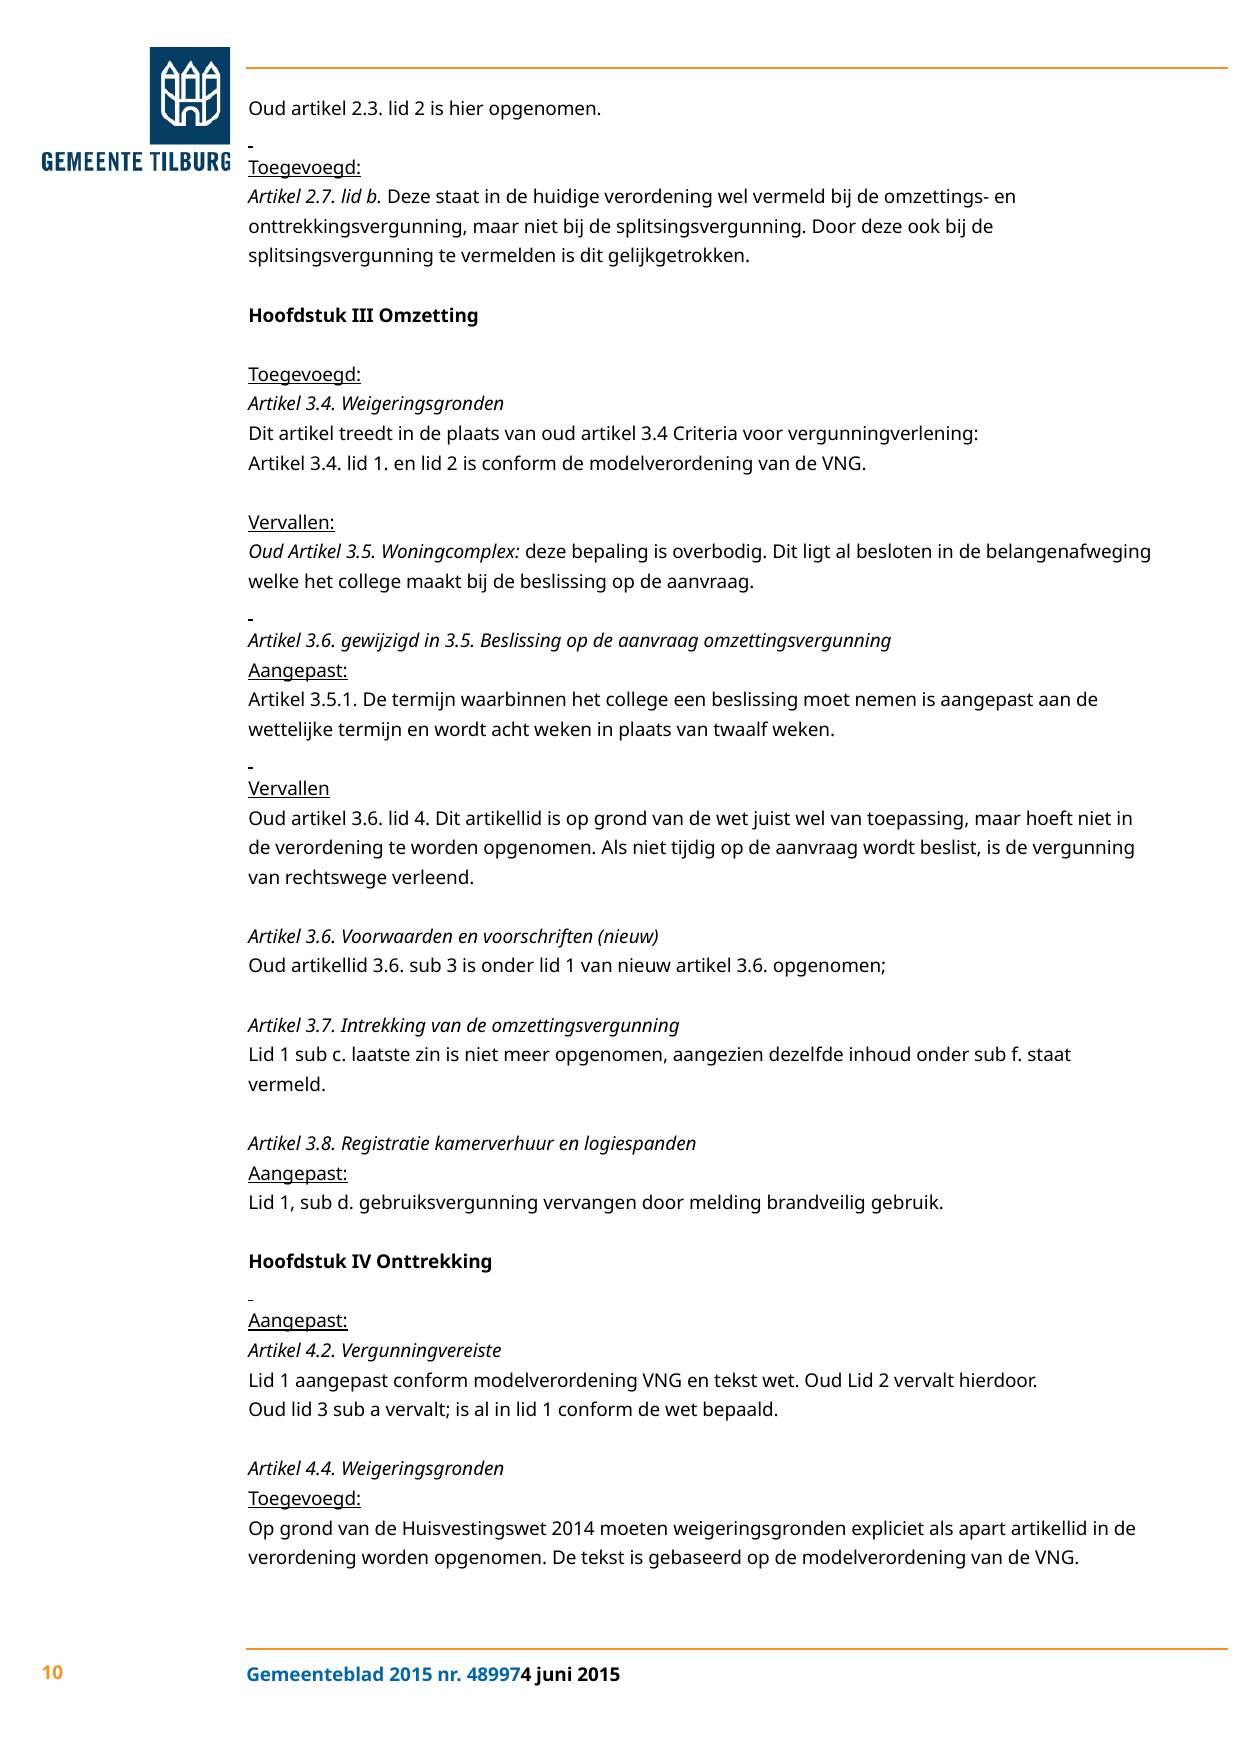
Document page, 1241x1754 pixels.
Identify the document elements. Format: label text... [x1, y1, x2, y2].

text Hoofdstuk IV Onttrekking [248, 1248, 1152, 1274]
text Toegevoegd: [248, 154, 1152, 180]
text Aangepast: [248, 1308, 1152, 1333]
text Op grond van de Huisvestingswet 2014 moeten weigeringsgronden expliciet als apart artikellid in de verordening worden opgenomen. De tekst is gebaseerd op de modelverordening van de VNG. [248, 1515, 1152, 1570]
text Lid 1 aangepast conform modelverordening VNG en tekst wet. Oud Lid 2 vervalt hierdoor. [248, 1367, 1152, 1393]
text Artikel 3.4. lid 1. en lid 2 is conform de modelverordening van de VNG. [248, 450, 1152, 476]
text Artikel 3.6. gewijzigd in 3.5. Beslissing op de aanvraag omzettingsvergunning [248, 627, 1152, 653]
text Toegevoegd: [248, 361, 1152, 387]
text Artikel 3.5.1. De termijn waarbinnen het college een beslissing moet nemen is aangepast aan de wettelijke termijn en wordt acht weken in plaats van twaalf weken. [248, 686, 1152, 742]
text Artikel 2.7. lid b. Deze staat in de huidige verordening wel vermeld bij de omzettings- en onttrekkingsvergunning, maar niet bij de splitsingsvergunning. Door deze ook bij de splitsingsvergunning te vermelden is dit gelijkgetrokken. [248, 183, 1152, 268]
text Oud artikel 3.6. lid 4. Dit artikellid is op grond van de wet juist wel van toepassing, maar hoeft niet in de verordening te worden opgenomen. Als niet tijdig op de aanvraag wordt beslist, is de vergunning van rechtswege verleend. [248, 805, 1152, 890]
text Toegevoegd: [248, 1485, 1152, 1511]
text Artikel 4.2. Vergunningvereiste [248, 1337, 1152, 1363]
text Oud artikel 2.3. lid 2 is hier opgenomen. [248, 95, 1152, 121]
text Vervallen [248, 775, 1152, 801]
text Oud lid 3 sub a vervalt; is al in lid 1 conform de wet bepaald. [248, 1396, 1152, 1422]
text Aangepast: [248, 1160, 1152, 1186]
text Hoofdstuk III Omzetting [248, 302, 1152, 328]
text Artikel 3.8. Registratie kamerverhuur en logiespanden [248, 1130, 1152, 1156]
text Dit artikel treedt in de plaats van oud artikel 3.4 Criteria voor vergunningverlening: [248, 420, 1152, 446]
text Lid 1 sub c. laatste zin is niet meer opgenomen, aangezien dezelfde inhoud onder sub f. staat vermeld. [248, 1041, 1152, 1097]
text Oud artikellid 3.6. sub 3 is onder lid 1 van nieuw artikel 3.6. opgenomen; [248, 953, 1152, 978]
picture [41, 47, 231, 172]
text Vervallen: [248, 509, 1152, 535]
text Artikel 4.4. Weigeringsgronden [248, 1456, 1152, 1481]
text Lid 1, sub d. gebruiksvergunning vervangen door melding brandveilig gebruik. [248, 1189, 1152, 1215]
text Artikel 3.7. Intrekking van de omzettingsvergunning [248, 1012, 1152, 1038]
text Oud Artikel 3.5. Woningcomplex: deze bepaling is overbodig. Dit ligt al besloten in de belangenafweging welke het college maakt bij de beslissing op de aanvraag. [248, 538, 1152, 594]
text Artikel 3.6. Voorwaarden en voorschriften (nieuw) [248, 923, 1152, 949]
text Artikel 3.4. Weigeringsgronden [248, 391, 1152, 416]
text Aangepast: [248, 657, 1152, 683]
